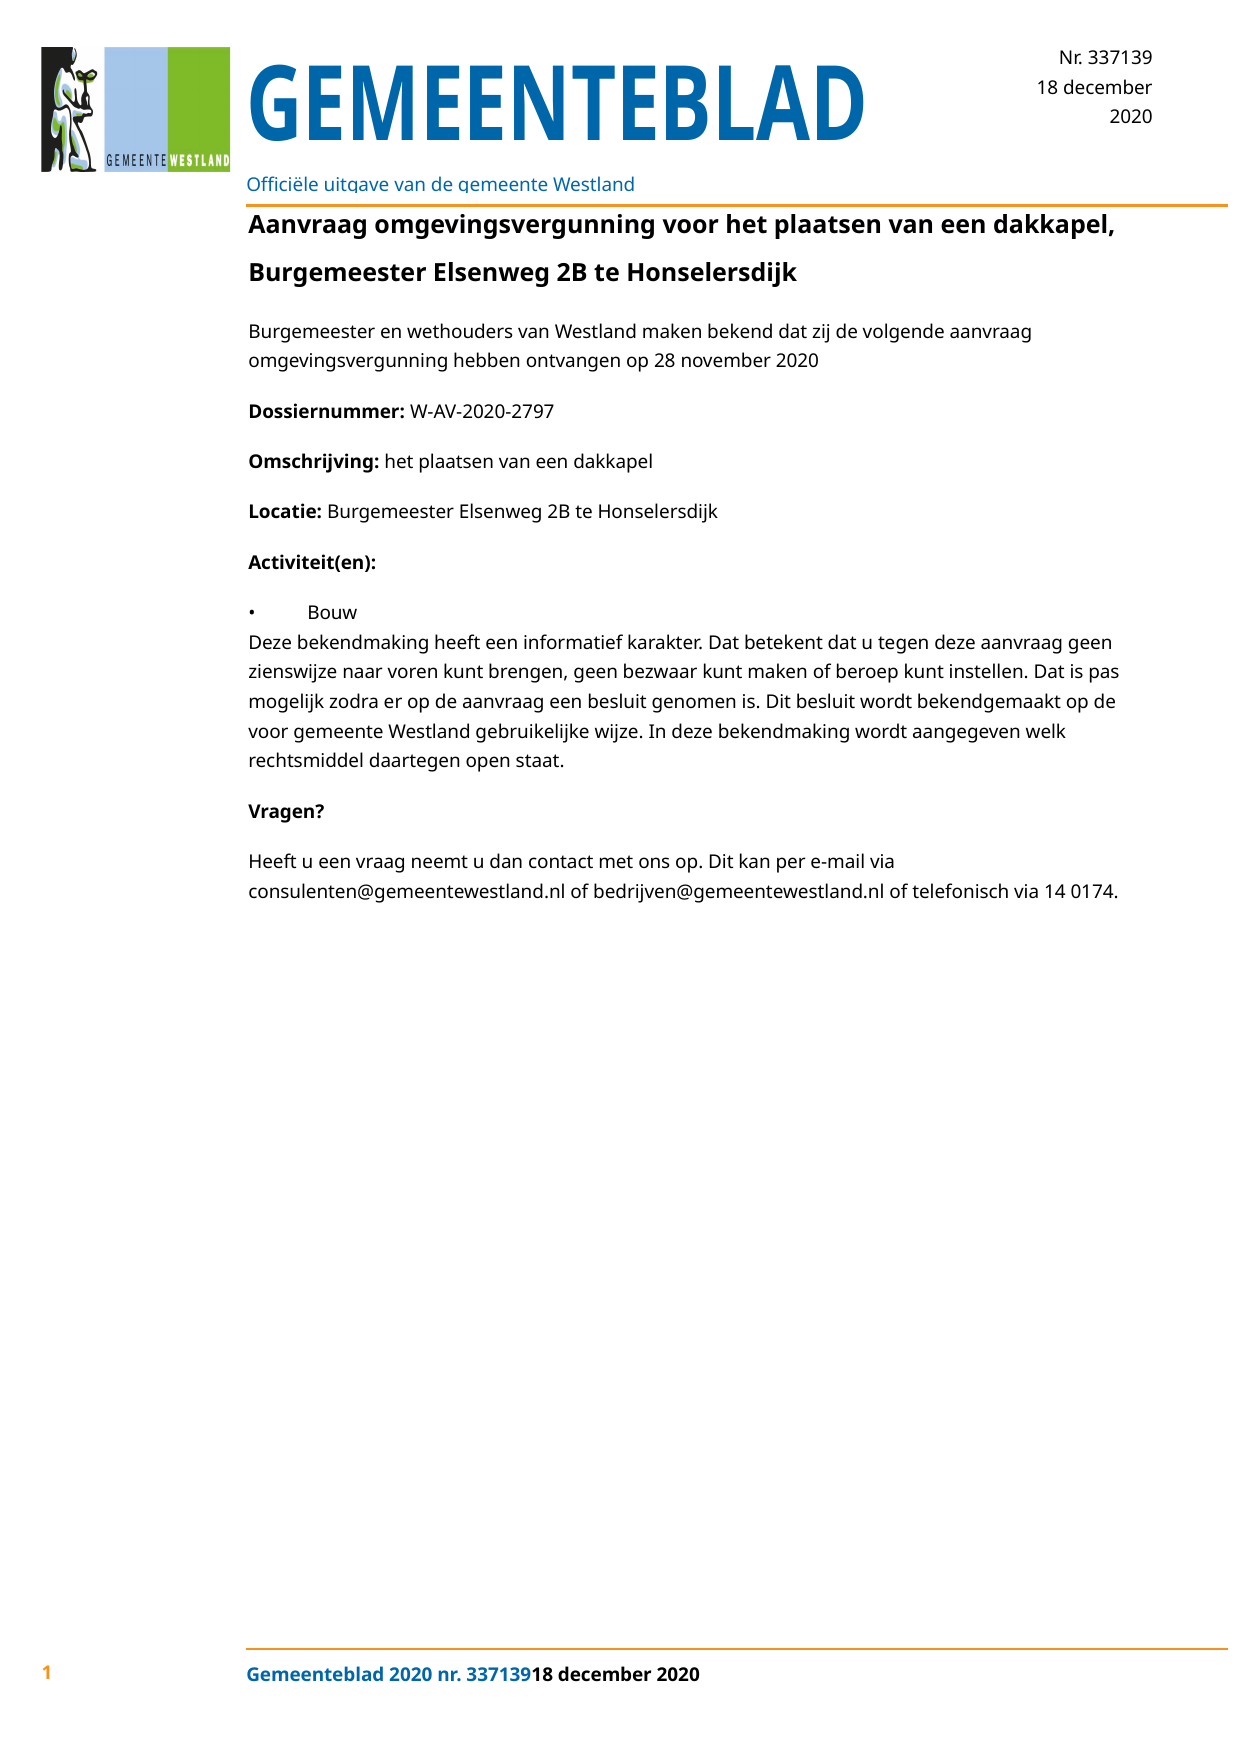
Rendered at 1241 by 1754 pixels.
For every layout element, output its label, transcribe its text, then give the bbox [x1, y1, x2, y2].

text Locatie: Burgemeester Elsenweg 2B te Honselersdijk [248, 499, 1152, 524]
picture [41, 47, 231, 172]
text Burgemeester en wethouders van Westland maken bekend dat zij de volgende aanvraag omgevingsvergunning hebben ontvangen op 28 november 2020 [248, 318, 1152, 373]
text Heeft u een vraag neemt u dan contact met ons op. Dit kan per e-mail via consulenten@gemeentewestland.nl of bedrijven@gemeentewestland.nl of telefonisch via 14 0174. [248, 848, 1152, 904]
text Aanvraag omgevingsvergunning voor het plaatsen van een dakkapel, Burgemeester Elsenweg 2B te Honselersdijk [248, 207, 1152, 288]
text Deze bekendmaking heeft een informatief karakter. Dat betekent dat u tegen deze aanvraag geen zienswijze naar voren kunt brengen, geen bezwaar kunt maken of beroep kunt instellen. Dat is pas mogelijk zodra er op de aanvraag een besluit genomen is. Dit besluit wordt bekendgemaakt op de voor gemeente Westland gebruikelijke wijze. In deze bekendmaking wordt aangegeven welk rechtsmiddel daartegen open staat. [248, 629, 1152, 773]
text Activiteit(en): [248, 549, 1152, 575]
list Bouw [248, 599, 1152, 625]
text Omschrijving: het plaatsen van een dakkapel [248, 448, 1152, 474]
text Vragen? [248, 798, 1152, 824]
text Dossiernummer: W-AV-2020-2797 [248, 398, 1152, 424]
